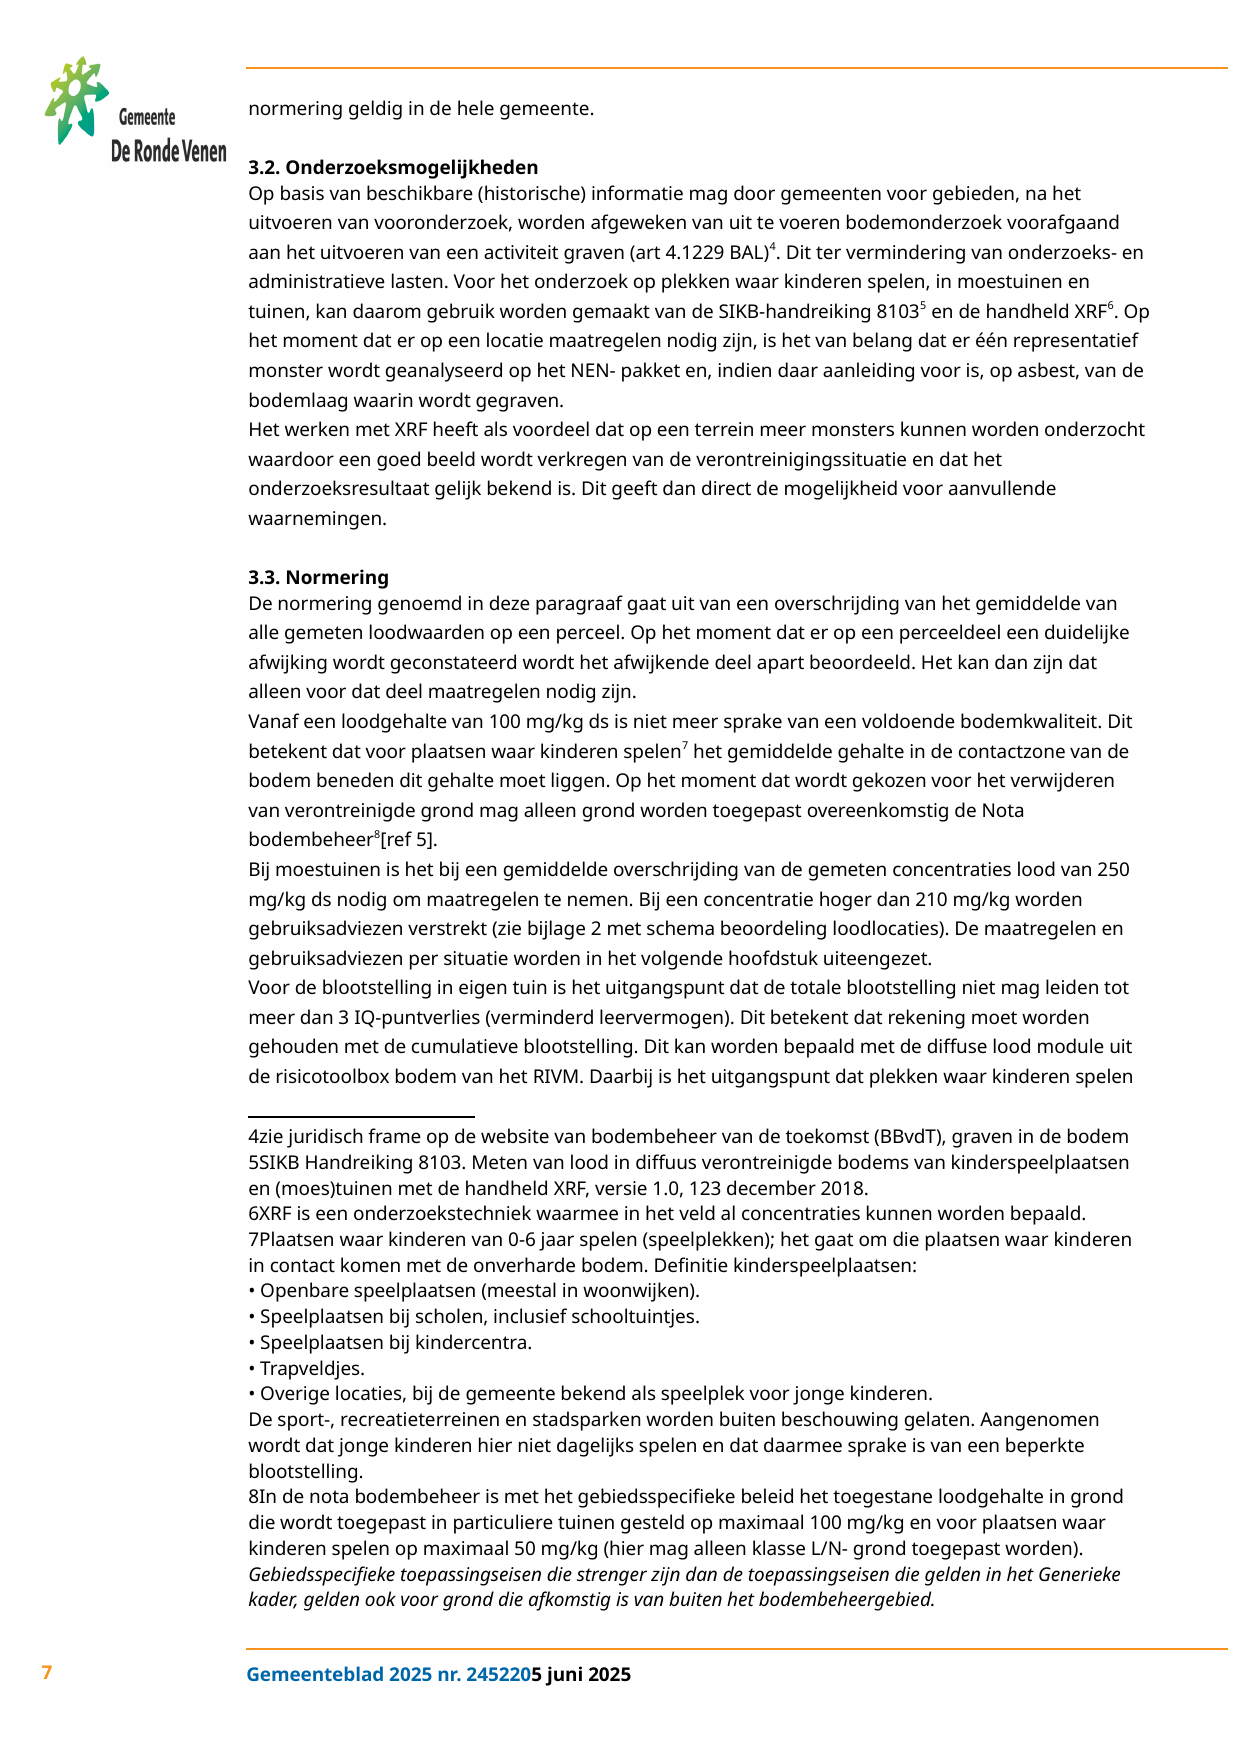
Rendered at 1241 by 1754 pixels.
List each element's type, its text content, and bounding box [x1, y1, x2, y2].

picture [41, 47, 231, 172]
text • Overige locaties, bij de gemeente bekend als speelplek voor jonge kinderen. [248, 1381, 1152, 1406]
text • Speelplaatsen bij scholen, inclusief schooltuintjes. [248, 1303, 1152, 1329]
text SIKB Handreiking 8103. Meten van lood in diffuus verontreinigde bodems van kinderspeelplaatsen en (moes)tuinen met de handheld XRF, versie 1.0, 123 december 2018. [248, 1149, 1152, 1201]
text • Speelplaatsen bij kindercentra. [248, 1329, 1152, 1355]
text Op basis van beschikbare (historische) informatie mag door gemeenten voor gebieden, na het uitvoeren van vooronderzoek, worden afgeweken van uit te voeren bodemonderzoek voorafgaand aan het uitvoeren van een activiteit graven (art 4.1229 BAL). Dit ter vermindering van onderzoeks- en administratieve lasten. Voor het onderzoek op plekken waar kinderen spelen, in moestuinen en tuinen, kan daarom gebruik worden gemaakt van de SIKB-handreiking 8103 en de handheld XRF. Op het moment dat er op een locatie maatregelen nodig zijn, is het van belang dat er één representatief monster wordt geanalyseerd op het NEN- pakket en, indien daar aanleiding voor is, op asbest, van de bodemlaag waarin wordt gegraven. [248, 180, 1152, 412]
text normering geldig in de hele gemeente. [248, 95, 1152, 121]
text Bij moestuinen is het bij een gemiddelde overschrijding van de gemeten concentraties lood van 250 mg/kg ds nodig om maatregelen te nemen. Bij een concentratie hoger dan 210 mg/kg worden gebruiksadviezen verstrekt (zie bijlage 2 met schema beoordeling loodlocaties). De maatregelen en gebruiksadviezen per situatie worden in het volgende hoofdstuk uiteengezet. [248, 856, 1152, 971]
text 3.3. Normering [248, 564, 1152, 590]
text • Trapveldjes. [248, 1355, 1152, 1381]
text 3.2. Onderzoeksmogelijkheden [248, 154, 1152, 180]
text zie juridisch frame op de website van bodembeheer van de toekomst (BBvdT), graven in de bodem [248, 1123, 1152, 1149]
text Plaatsen waar kinderen van 0-6 jaar spelen (speelplekken); het gaat om die plaatsen waar kinderen in contact komen met de onverharde bodem. Definitie kinderspeelplaatsen: [248, 1226, 1152, 1278]
text • Openbare speelplaatsen (meestal in woonwijken). [248, 1278, 1152, 1303]
text In de nota bodembeheer is met het gebiedsspecifieke beleid het toegestane loodgehalte in grond die wordt toegepast in particuliere tuinen gesteld op maximaal 100 mg/kg en voor plaatsen waar kinderen spelen op maximaal 50 mg/kg (hier mag alleen klasse L/N- grond toegepast worden). Gebiedsspecifieke toepassingseisen die strenger zijn dan de toepassingseisen die gelden in het Generieke kader, gelden ook voor grond die afkomstig is van buiten het bodembeheergebied. [248, 1483, 1152, 1612]
text De normering genoemd in deze paragraaf gaat uit van een overschrijding van het gemiddelde van alle gemeten loodwaarden op een perceel. Op het moment dat er op een perceeldeel een duidelijke afwijking wordt geconstateerd wordt het afwijkende deel apart beoordeeld. Het kan dan zijn dat alleen voor dat deel maatregelen nodig zijn. [248, 590, 1152, 704]
text De sport-, recreatieterreinen en stadsparken worden buiten beschouwing gelaten. Aangenomen wordt dat jonge kinderen hier niet dagelijks spelen en dat daarmee sprake is van een beperkte blootstelling. [248, 1406, 1152, 1483]
text XRF is een onderzoekstechniek waarmee in het veld al concentraties kunnen worden bepaald. [248, 1201, 1152, 1226]
text Het werken met XRF heeft als voordeel dat op een terrein meer monsters kunnen worden onderzocht waardoor een goed beeld wordt verkregen van de verontreinigingssituatie en dat het onderzoeksresultaat gelijk bekend is. Dit geeft dan direct de mogelijkheid voor aanvullende waarnemingen. [248, 416, 1152, 531]
text Voor de blootstelling in eigen tuin is het uitgangspunt dat de totale blootstelling niet mag leiden tot meer dan 3 IQ-puntverlies (verminderd leervermogen). Dit betekent dat rekening moet worden gehouden met de cumulatieve blootstelling. Dit kan worden bepaald met de diffuse lood module uit de risicotoolbox bodem van het RIVM. Daarbij is het uitgangspunt dat plekken waar kinderen spelen [248, 974, 1152, 1089]
text Vanaf een loodgehalte van 100 mg/kg ds is niet meer sprake van een voldoende bodemkwaliteit. Dit betekent dat voor plaatsen waar kinderen spelen het gemiddelde gehalte in de contactzone van de bodem beneden dit gehalte moet liggen. Op het moment dat wordt gekozen voor het verwijderen van verontreinigde grond mag alleen grond worden toegepast overeenkomstig de Nota bodembeheer[ref 5]. [248, 708, 1152, 852]
